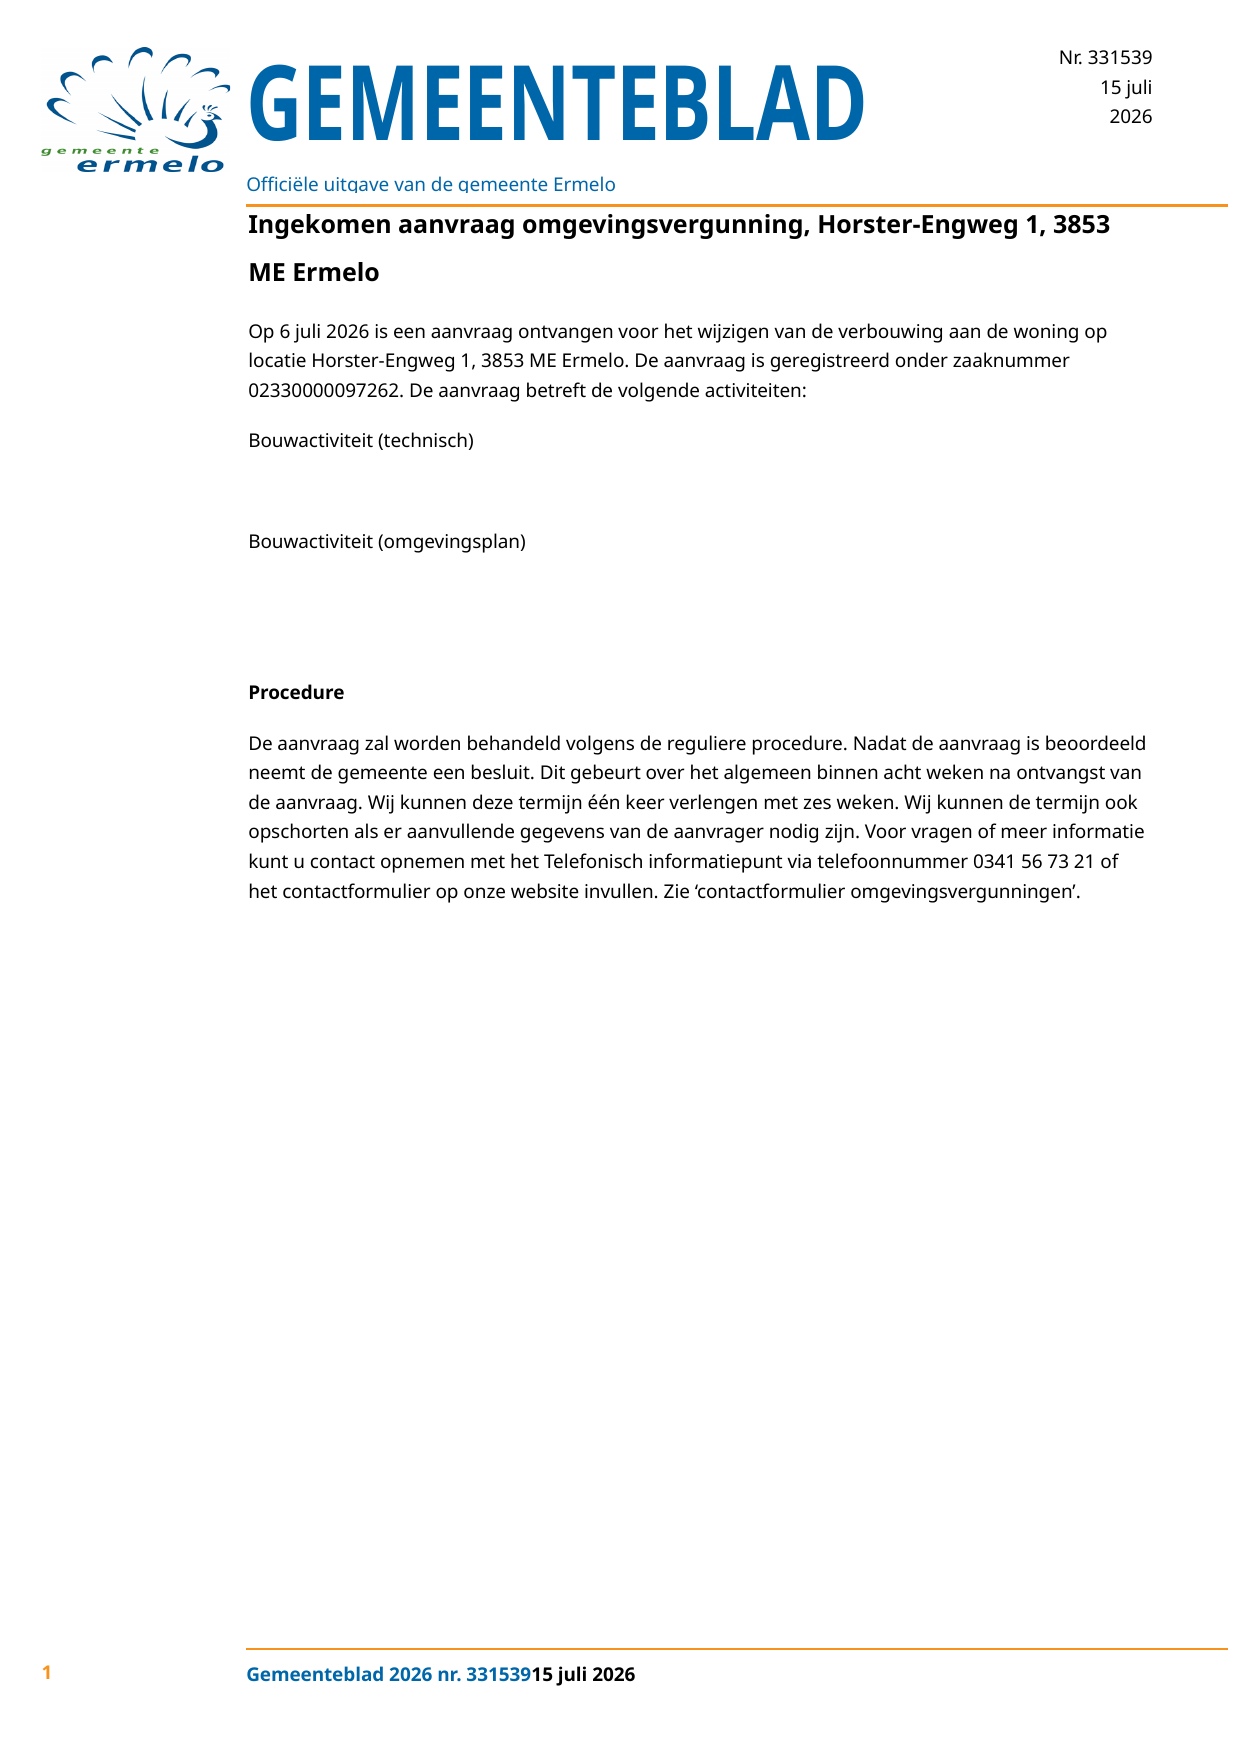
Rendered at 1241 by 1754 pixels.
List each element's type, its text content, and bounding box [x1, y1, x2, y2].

picture [41, 47, 231, 172]
text Op 6 juli 2026 is een aanvraag ontvangen voor het wijzigen van de verbouwing aan de woning op locatie Horster-Engweg 1, 3853 ME Ermelo. De aanvraag is geregistreerd onder zaaknummer 02330000097262. De aanvraag betreft de volgende activiteiten: [248, 318, 1152, 403]
text Ingekomen aanvraag omgevingsvergunning, Horster-Engweg 1, 3853 ME Ermelo [248, 207, 1152, 288]
text Procedure [248, 679, 1152, 705]
text Bouwactiviteit (technisch) [248, 427, 1152, 453]
text De aanvraag zal worden behandeld volgens de reguliere procedure. Nadat de aanvraag is beoordeeld neemt de gemeente een besluit. Dit gebeurt over het algemeen binnen acht weken na ontvangst van de aanvraag. Wij kunnen deze termijn één keer verlengen met zes weken. Wij kunnen de termijn ook opschorten als er aanvullende gegevens van de aanvrager nodig zijn. Voor vragen of meer informatie kunt u contact opnemen met het Telefonisch informatiepunt via telefoonnummer 0341 56 73 21 of het contactformulier op onze website invullen. Zie ‘contactformulier omgevingsvergunningen’. [248, 730, 1152, 904]
text Bouwactiviteit (omgevingsplan) [248, 528, 1152, 554]
